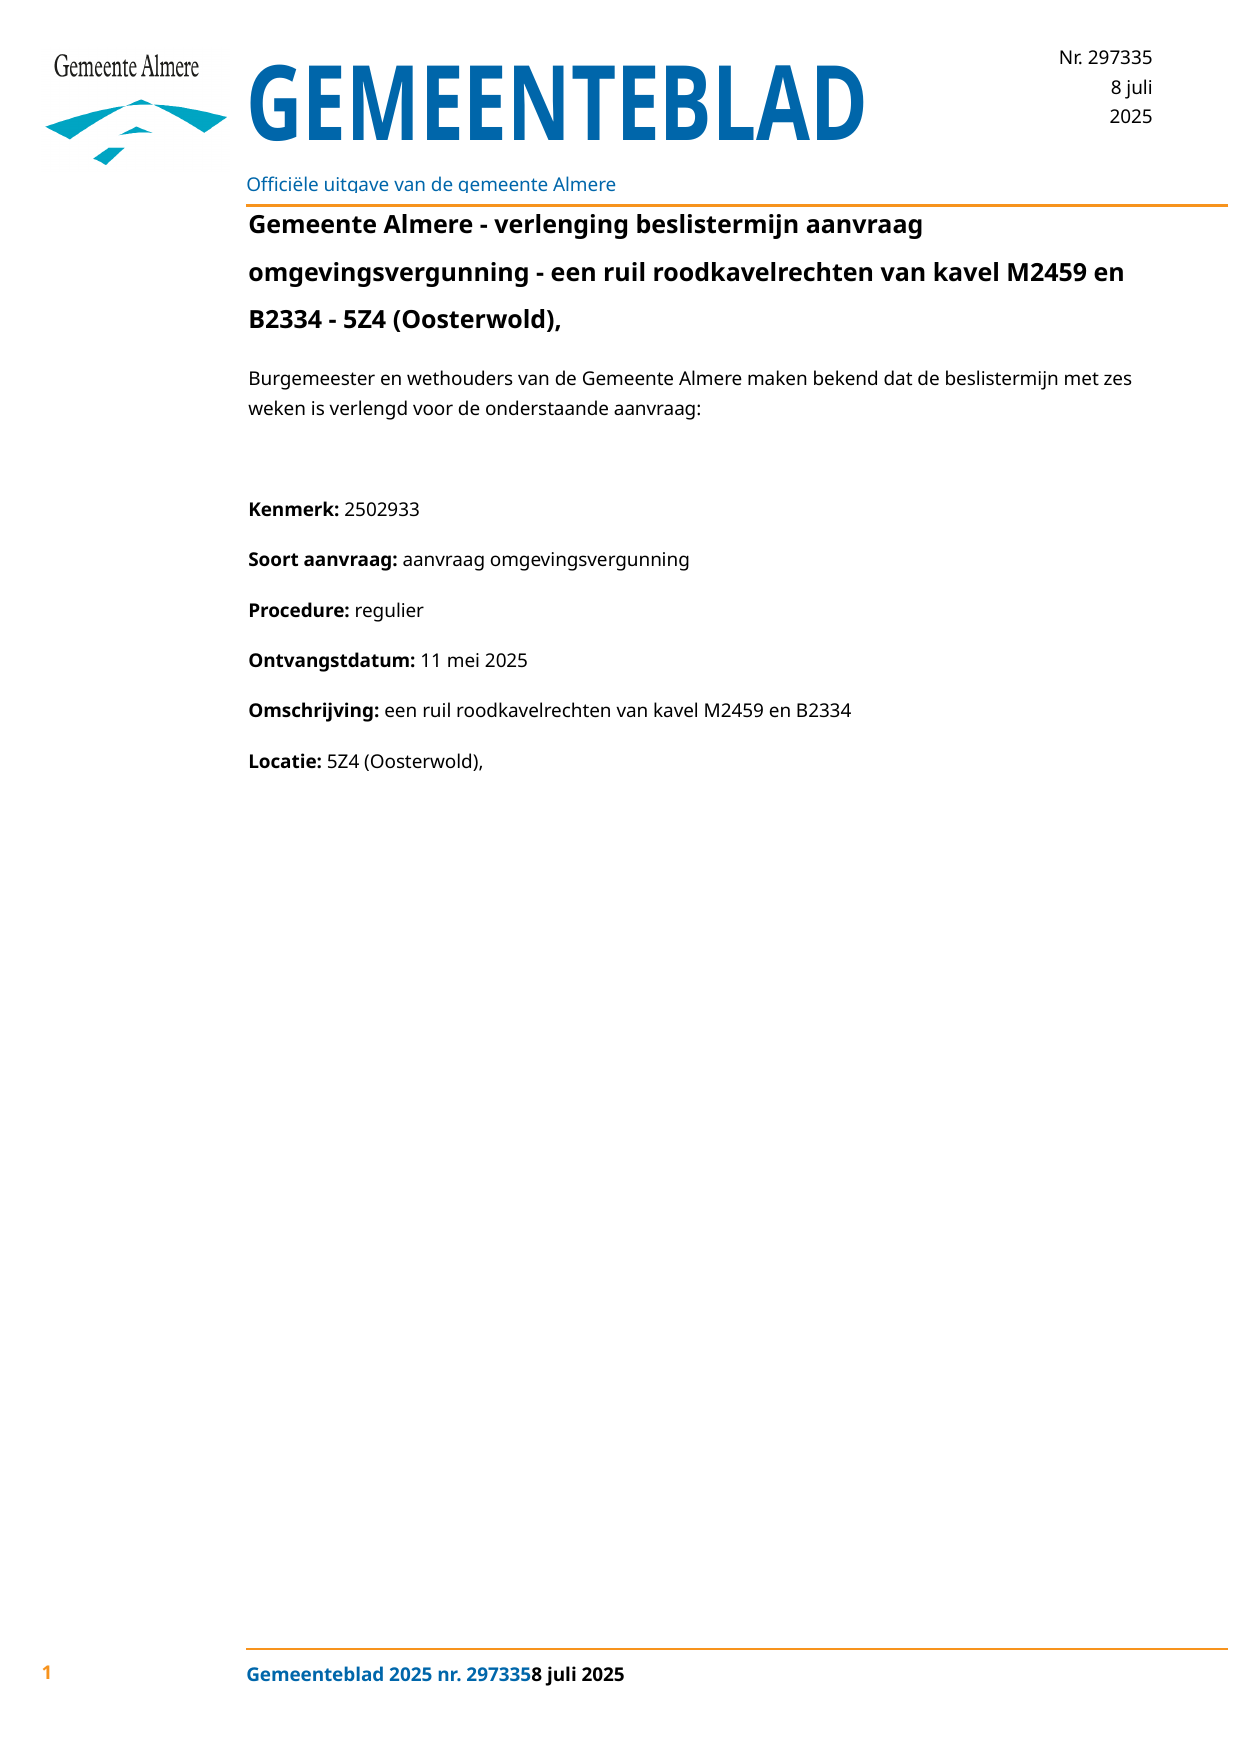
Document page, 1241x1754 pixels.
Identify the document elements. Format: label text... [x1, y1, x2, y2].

text Soort aanvraag: aanvraag omgevingsvergunning [248, 546, 1152, 572]
picture [41, 47, 231, 172]
text Ontvangstdatum: 11 mei 2025 [248, 647, 1152, 673]
text Locatie: 5Z4 (Oosterwold), [248, 748, 1152, 774]
text Burgemeester en wethouders van de Gemeente Almere maken bekend dat de beslistermijn met zes weken is verlengd voor de onderstaande aanvraag: [248, 366, 1152, 421]
text Procedure: regulier [248, 597, 1152, 622]
text Gemeente Almere - verlenging beslistermijn aanvraag omgevingsvergunning - een ruil roodkavelrechten van kavel M2459 en B2334 - 5Z4 (Oosterwold), [248, 207, 1152, 336]
text Kenmerk: 2502933 [248, 496, 1152, 522]
text Omschrijving: een ruil roodkavelrechten van kavel M2459 en B2334 [248, 698, 1152, 723]
